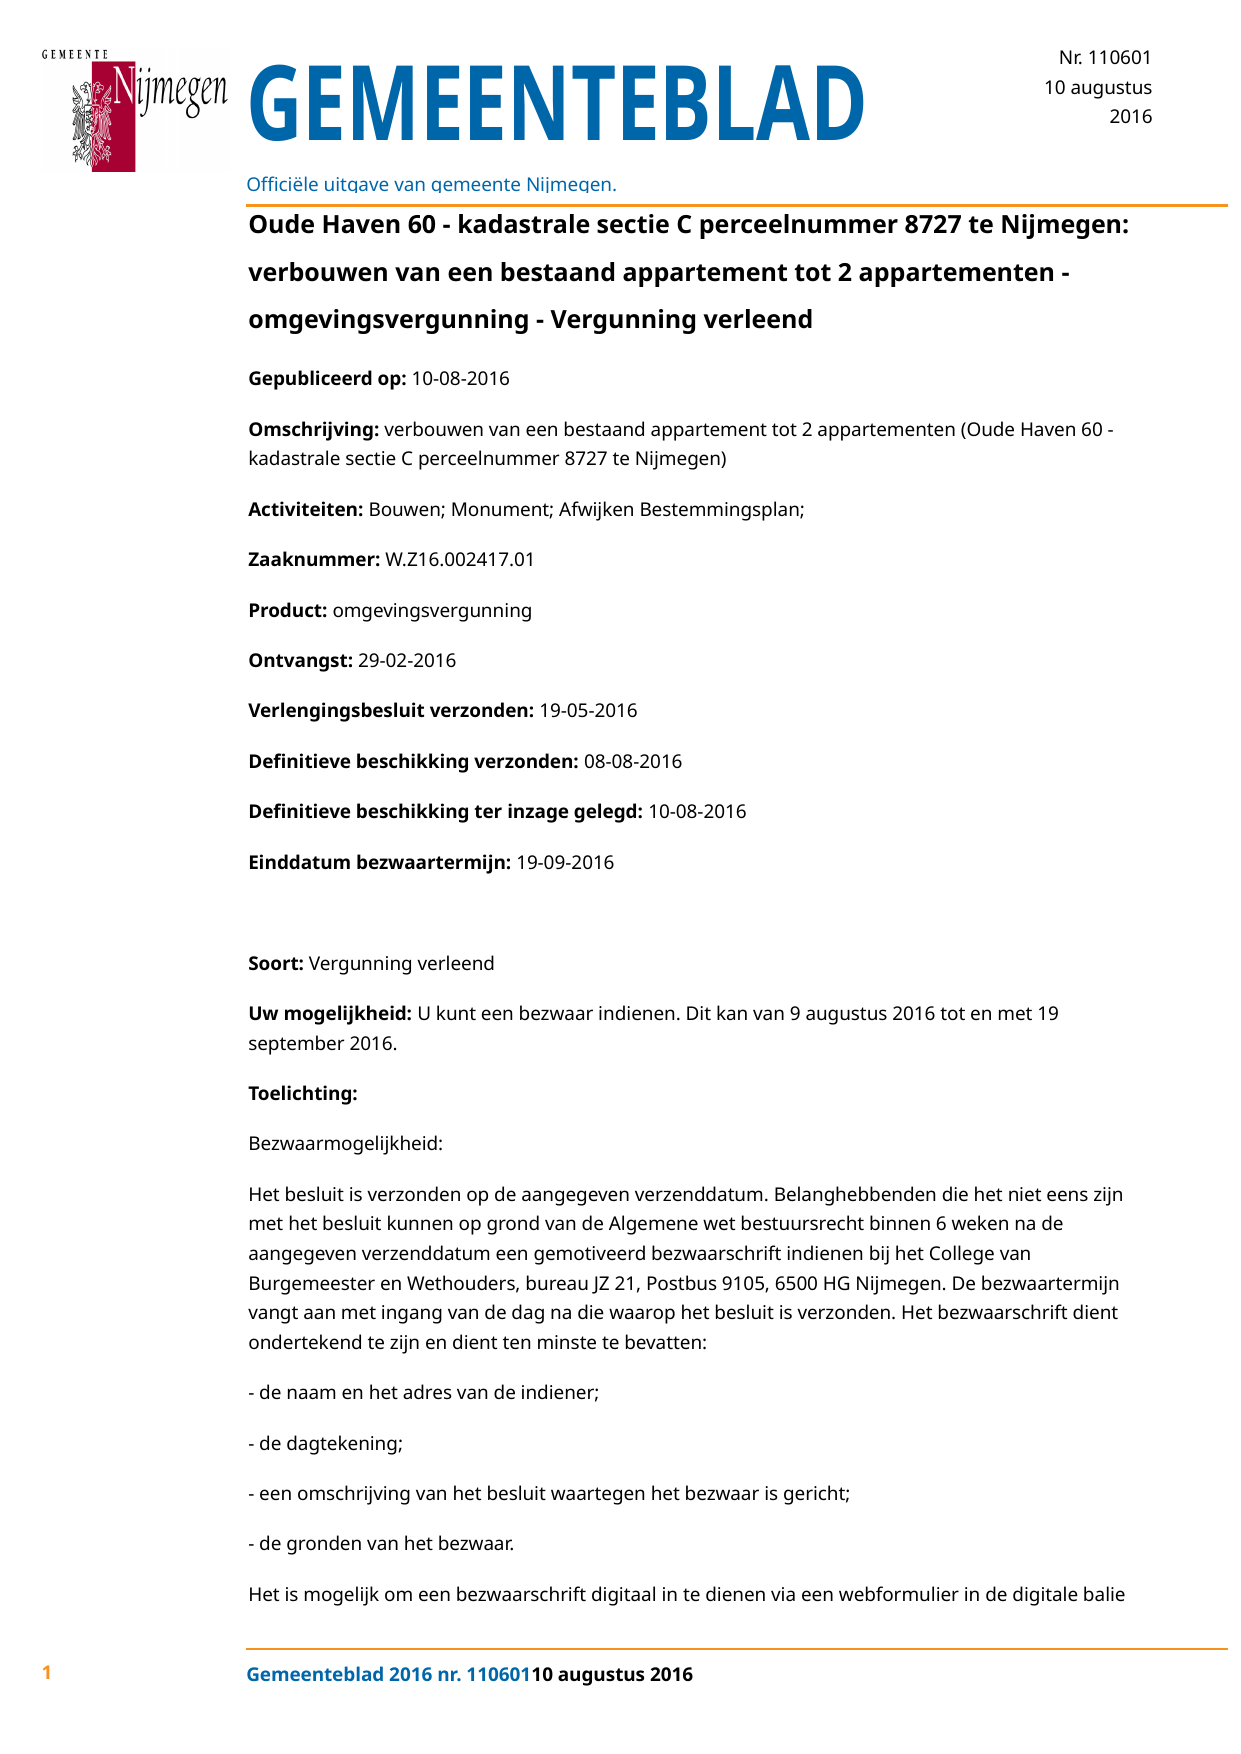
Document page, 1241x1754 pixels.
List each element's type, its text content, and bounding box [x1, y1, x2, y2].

text Activiteiten: Bouwen; Monument; Afwijken Bestemmingsplan; [248, 496, 1152, 522]
text - een omschrijving van het besluit waartegen het bezwaar is gericht; [248, 1480, 1152, 1506]
picture [41, 47, 231, 172]
text Definitieve beschikking ter inzage gelegd: 10-08-2016 [248, 798, 1152, 824]
text Verlengingsbesluit verzonden: 19-05-2016 [248, 698, 1152, 723]
text Oude Haven 60 - kadastrale sectie C perceelnummer 8727 te Nijmegen: verbouwen van een bestaand appartement tot 2 appartementen - omgevingsvergunning - Vergunning verleend [248, 207, 1152, 336]
text Bezwaarmogelijkheid: [248, 1131, 1152, 1156]
text Uw mogelijkheid: U kunt een bezwaar indienen. Dit kan van 9 augustus 2016 tot en met 19 september 2016. [248, 1000, 1152, 1055]
text Einddatum bezwaartermijn: 19-09-2016 [248, 849, 1152, 874]
text - de gronden van het bezwaar. [248, 1531, 1152, 1556]
text Definitieve beschikking verzonden: 08-08-2016 [248, 748, 1152, 774]
text Zaaknummer: W.Z16.002417.01 [248, 546, 1152, 572]
text Ontvangst: 29-02-2016 [248, 647, 1152, 673]
text Het is mogelijk om een bezwaarschrift digitaal in te dienen via een webformulier in de digitale balie [248, 1581, 1152, 1607]
text - de dagtekening; [248, 1430, 1152, 1455]
text Gepubliceerd op: 10-08-2016 [248, 366, 1152, 391]
text Omschrijving: verbouwen van een bestaand appartement tot 2 appartementen (Oude Haven 60 - kadastrale sectie C perceelnummer 8727 te Nijmegen) [248, 416, 1152, 471]
text Het besluit is verzonden op de aangegeven verzenddatum. Belanghebbenden die het niet eens zijn met het besluit kunnen op grond van de Algemene wet bestuursrecht binnen 6 weken na de aangegeven verzenddatum een gemotiveerd bezwaarschrift indienen bij het College van Burgemeester en Wethouders, bureau JZ 21, Postbus 9105, 6500 HG Nijmegen. De bezwaartermijn vangt aan met ingang van de dag na die waarop het besluit is verzonden. Het bezwaarschrift dient ondertekend te zijn en dient ten minste te bevatten: [248, 1181, 1152, 1354]
text Soort: Vergunning verleend [248, 950, 1152, 975]
text Product: omgevingsvergunning [248, 597, 1152, 622]
text Toelichting: [248, 1080, 1152, 1106]
text - de naam en het adres van de indiener; [248, 1379, 1152, 1405]
